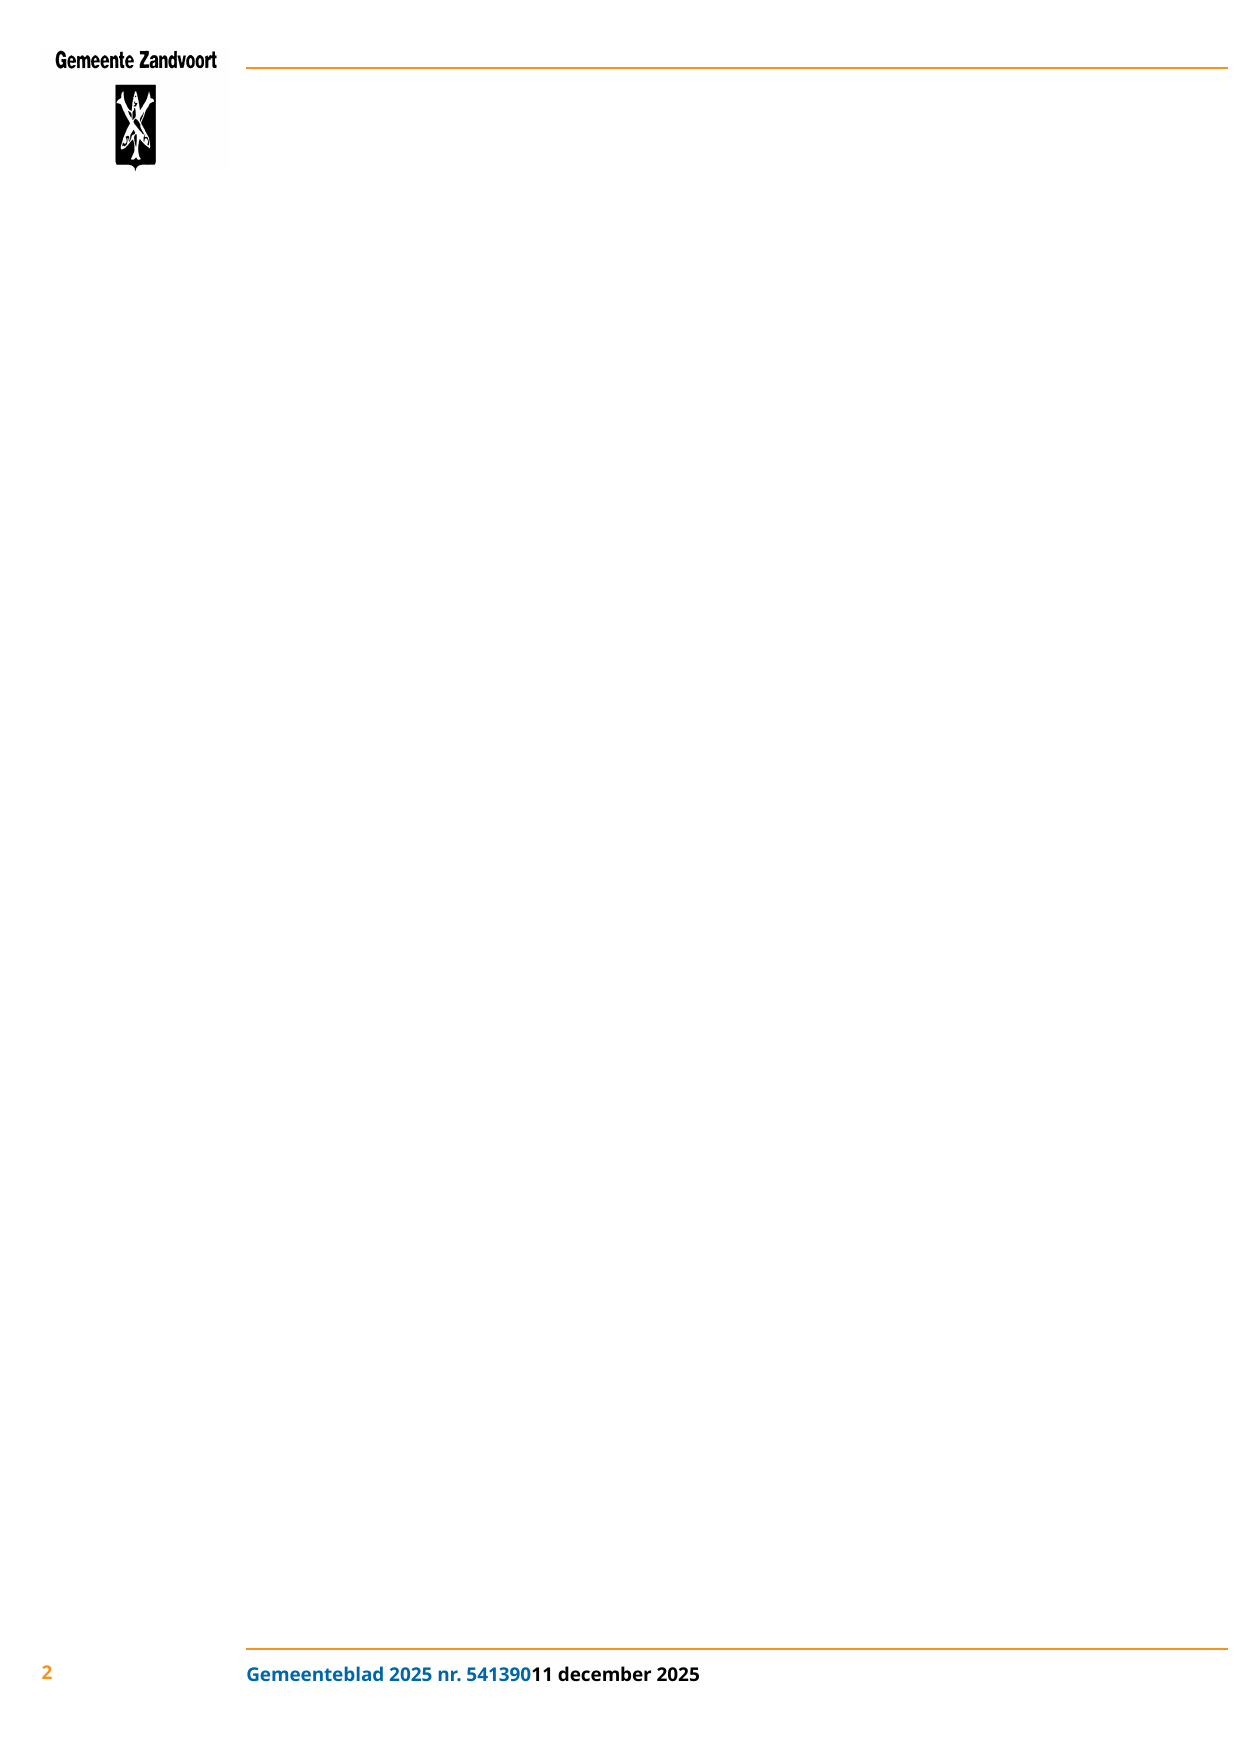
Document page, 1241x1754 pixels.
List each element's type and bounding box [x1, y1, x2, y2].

picture [41, 47, 231, 172]
